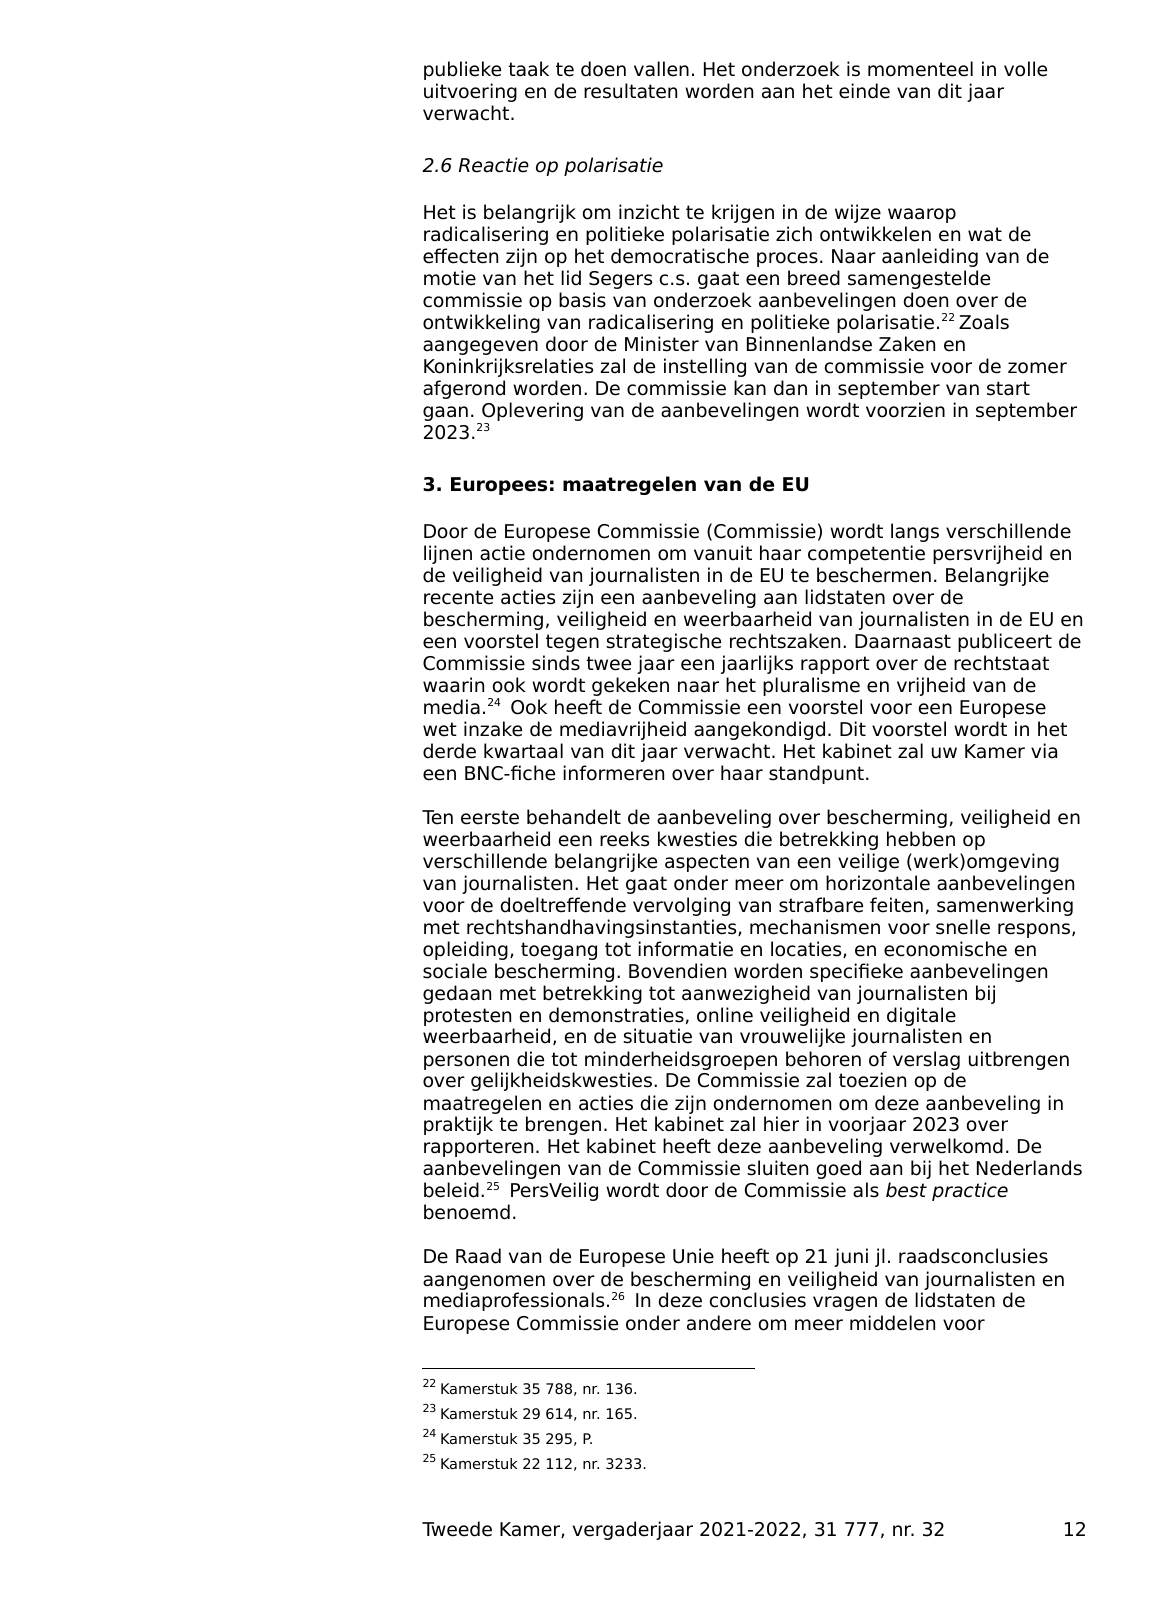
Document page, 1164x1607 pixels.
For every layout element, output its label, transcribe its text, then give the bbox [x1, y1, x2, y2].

text Door de Europese Commissie (Commissie) wordt langs verschillende lijnen actie ondernomen om vanuit haar competentie persvrijheid en de veiligheid van journalisten in de EU te beschermen. Belangrijke recente acties zijn een aanbeveling aan lidstaten over de bescherming, veiligheid en weerbaarheid van journalisten in de EU en een voorstel tegen strategische rechtszaken. Daarnaast publiceert de Commissie sinds twee jaar een jaarlijks rapport over de rechtstaat waarin ook wordt gekeken naar het pluralisme en vrijheid van de media. Ook heeft de Commissie een voorstel voor een Europese wet inzake de mediavrijheid aangekondigd. Dit voorstel wordt in het derde kwartaal van dit jaar verwacht. Het kabinet zal uw Kamer via een BNC-fiche informeren over haar standpunt. [422, 521, 1087, 784]
text De Raad van de Europese Unie heeft op 21 juni jl. raadsconclusies aangenomen over de bescherming en veiligheid van journalisten en mediaprofessionals. In deze conclusies vragen de lidstaten de Europese Commissie onder andere om meer middelen voor [422, 1246, 1087, 1334]
text Kamerstuk 22 112, nr. 3233. [422, 1452, 1087, 1474]
subtitle 2.6 Reactie op polarisatie [422, 155, 1087, 177]
text Kamerstuk 29 614, nr. 165. [422, 1402, 1087, 1424]
text Ten eerste behandelt de aanbeveling over bescherming, veiligheid en weerbaarheid een reeks kwesties die betrekking hebben op verschillende belangrijke aspecten van een veilige (werk)omgeving van journalisten. Het gaat onder meer om horizontale aanbevelingen voor de doeltreffende vervolging van strafbare feiten, samenwerking met rechtshandhavingsinstanties, mechanismen voor snelle respons, opleiding, toegang tot informatie en locaties, en economische en sociale bescherming. Bovendien worden specifieke aanbevelingen gedaan met betrekking tot aanwezigheid van journalisten bij protesten en demonstraties, online veiligheid en digitale weerbaarheid, en de situatie van vrouwelijke journalisten en personen die tot minderheidsgroepen behoren of verslag uitbrengen over gelijkheidskwesties. De Commissie zal toezien op de maatregelen en acties die zijn ondernomen om deze aanbeveling in praktijk te brengen. Het kabinet zal hier in voorjaar 2023 over rapporteren. Het kabinet heeft deze aanbeveling verwelkomd. De aanbevelingen van de Commissie sluiten goed aan bij het Nederlands beleid. PersVeilig wordt door de Commissie als best practice benoemd. [422, 807, 1087, 1224]
text Kamerstuk 35 295, P. [422, 1427, 1087, 1449]
text publieke taak te doen vallen. Het onderzoek is momenteel in volle uitvoering en de resultaten worden aan het einde van dit jaar verwacht. [422, 59, 1087, 125]
text Het is belangrijk om inzicht te krijgen in de wijze waarop radicalisering en politieke polarisatie zich ontwikkelen en wat de effecten zijn op het democratische proces. Naar aanleiding van de motie van het lid Segers c.s. gaat een breed samengestelde commissie op basis van onderzoek aanbevelingen doen over de ontwikkeling van radicalisering en politieke polarisatie.Zoals aangegeven door de Minister van Binnenlandse Zaken en Koninkrijksrelaties zal de instelling van de commissie voor de zomer afgerond worden. De commissie kan dan in september van start gaan. Oplevering van de aanbevelingen wordt voorzien in september 2023. [422, 202, 1087, 444]
subtitle 3. Europees: maatregelen van de EU [422, 474, 1087, 496]
text Kamerstuk 35 788, nr. 136. [422, 1377, 1087, 1399]
